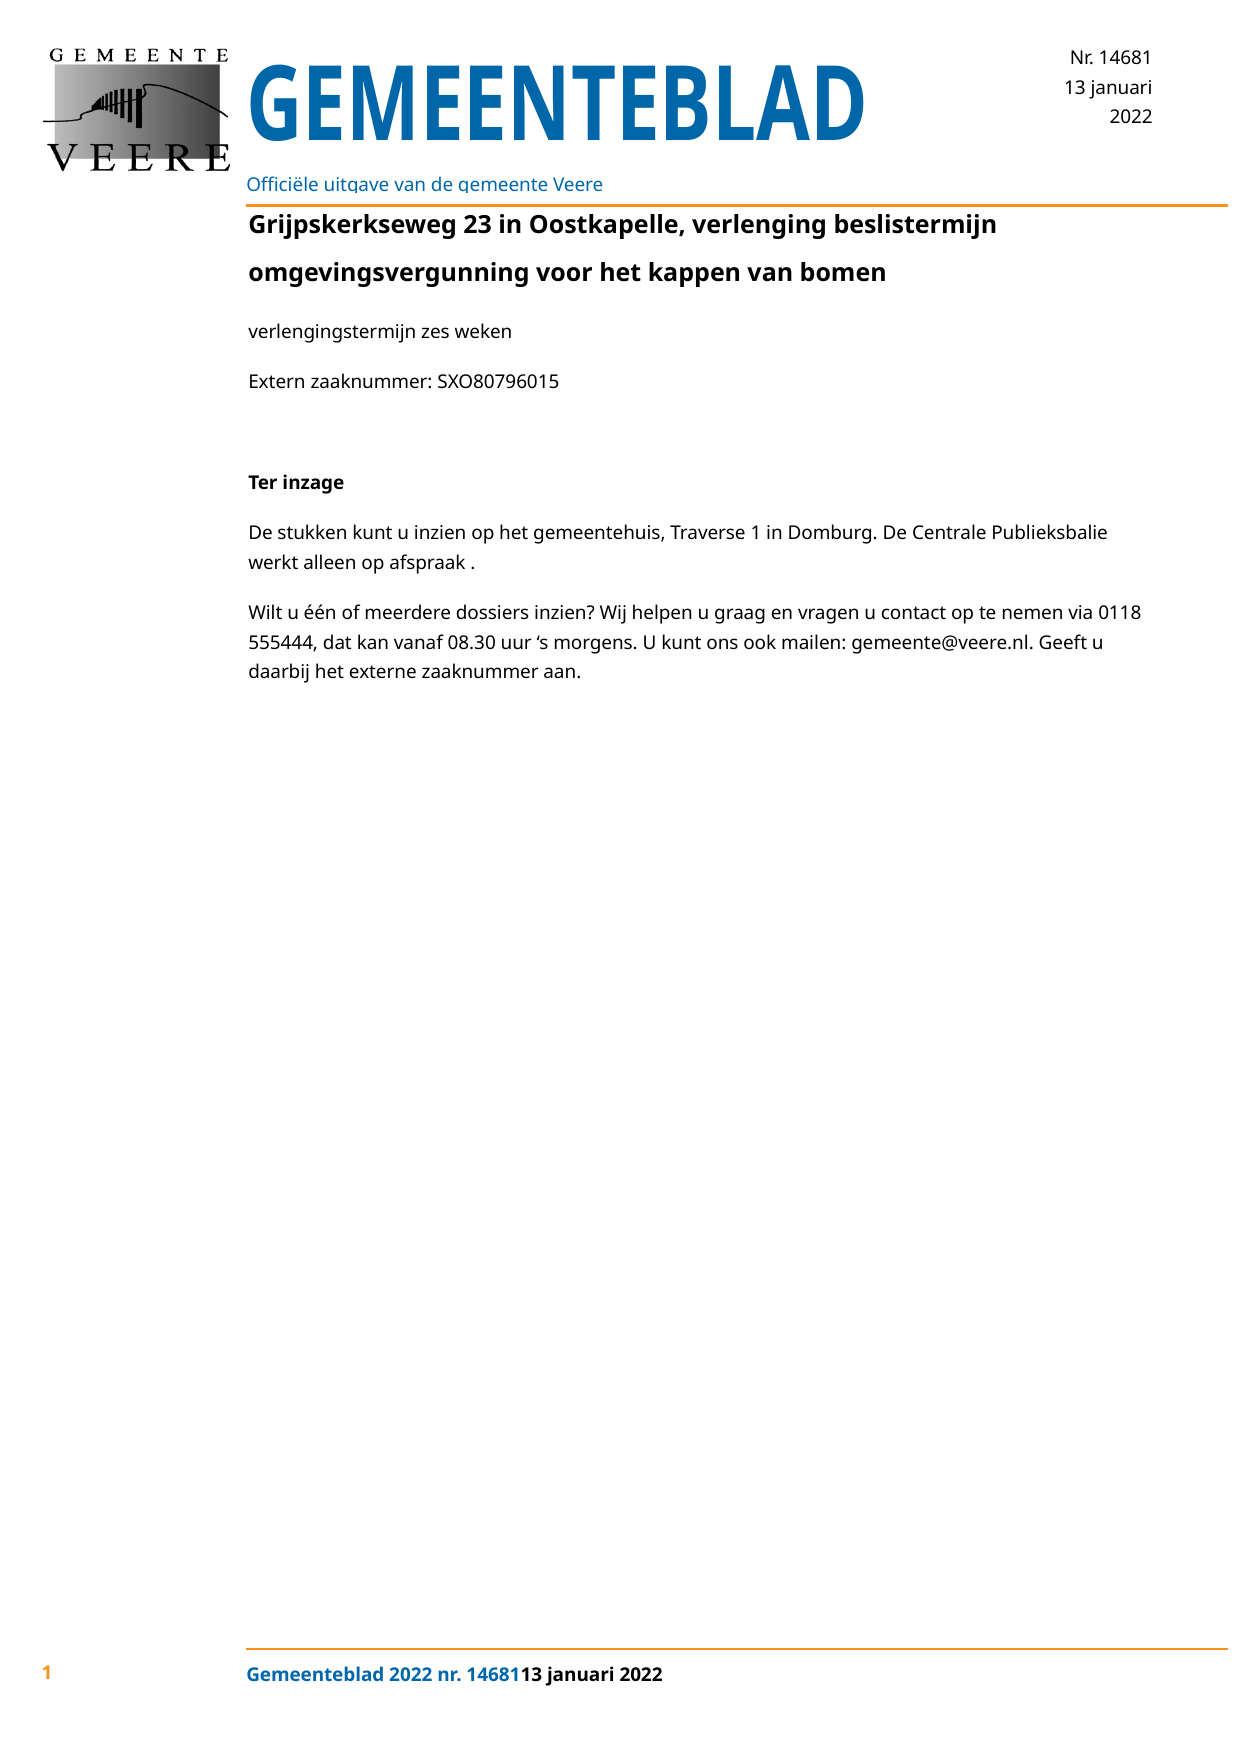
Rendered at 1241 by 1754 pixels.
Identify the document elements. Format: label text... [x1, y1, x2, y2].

text Ter inzage [248, 469, 1152, 495]
text verlengingstermijn zes weken [248, 318, 1152, 344]
picture [41, 47, 231, 172]
text Wilt u één of meerdere dossiers inzien? Wij helpen u graag en vragen u contact op te nemen via 0118 555444, dat kan vanaf 08.30 uur ‘s morgens. U kunt ons ook mailen: gemeente@veere.nl. Geeft u daarbij het externe zaaknummer aan. [248, 599, 1152, 684]
text Grijpskerkseweg 23 in Oostkapelle, verlenging beslistermijn omgevingsvergunning voor het kappen van bomen [248, 207, 1152, 288]
text De stukken kunt u inzien op het gemeentehuis, Traverse 1 in Domburg. De Centrale Publieksbalie werkt alleen op afspraak . [248, 519, 1152, 575]
text Extern zaaknummer: SXO80796015 [248, 368, 1152, 394]
